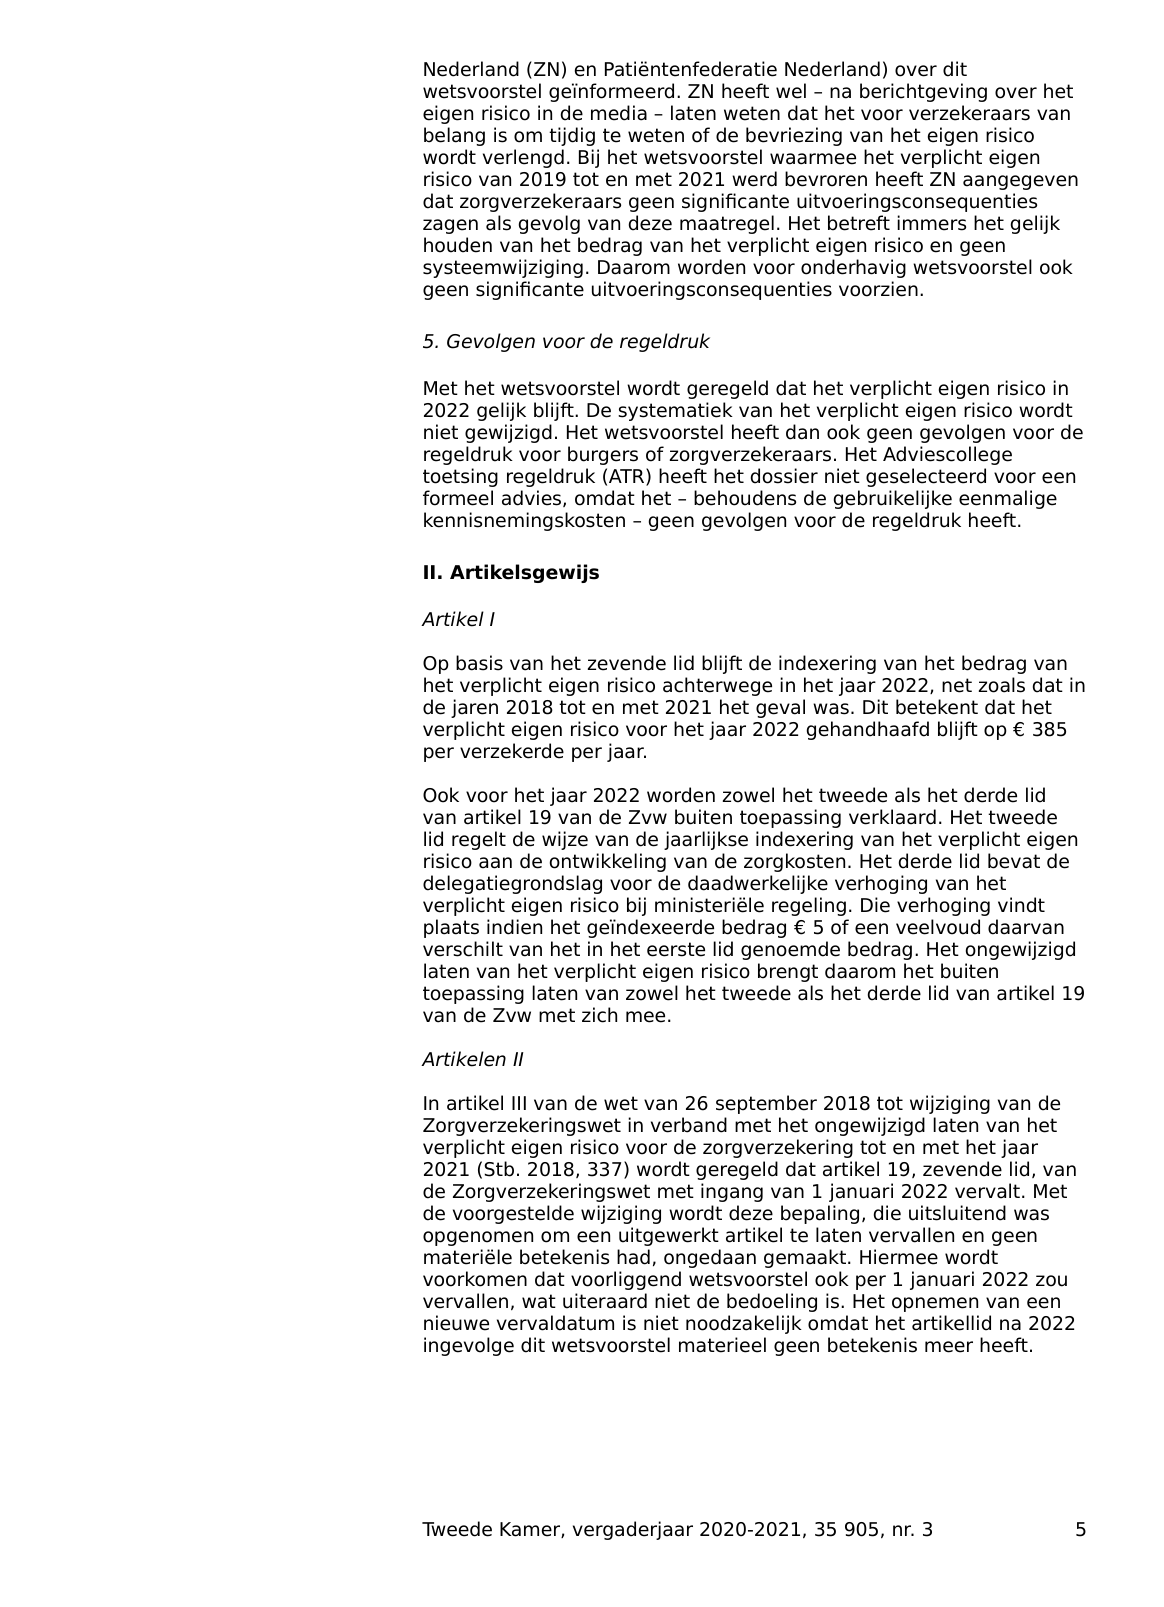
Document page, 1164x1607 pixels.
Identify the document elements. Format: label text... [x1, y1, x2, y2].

text Op basis van het zevende lid blijft de indexering van het bedrag van het verplicht eigen risico achterwege in het jaar 2022, net zoals dat in de jaren 2018 tot en met 2021 het geval was. Dit betekent dat het verplicht eigen risico voor het jaar 2022 gehandhaafd blijft op € 385 per verzekerde per jaar. [422, 653, 1087, 763]
text Met het wetsvoorstel wordt geregeld dat het verplicht eigen risico in 2022 gelijk blijft. De systematiek van het verplicht eigen risico wordt niet gewijzigd. Het wetsvoorstel heeft dan ook geen gevolgen voor de regeldruk voor burgers of zorgverzekeraars. Het Adviescollege toetsing regeldruk (ATR) heeft het dossier niet geselecteerd voor een formeel advies, omdat het – behoudens de gebruikelijke eenmalige kennisnemingskosten – geen gevolgen voor de regeldruk heeft. [422, 378, 1087, 532]
text In artikel III van de wet van 26 september 2018 tot wijziging van de Zorgverzekeringswet in verband met het ongewijzigd laten van het verplicht eigen risico voor de zorgverzekering tot en met het jaar 2021 (Stb. 2018, 337) wordt geregeld dat artikel 19, zevende lid, van de Zorgverzekeringswet met ingang van 1 januari 2022 vervalt. Met de voorgestelde wijziging wordt deze bepaling, die uitsluitend was opgenomen om een uitgewerkt artikel te laten vervallen en geen materiële betekenis had, ongedaan gemaakt. Hiermee wordt voorkomen dat voorliggend wetsvoorstel ook per 1 januari 2022 zou vervallen, wat uiteraard niet de bedoeling is. Het opnemen van een nieuwe vervaldatum is niet noodzakelijk omdat het artikellid na 2022 ingevolge dit wetsvoorstel materieel geen betekenis meer heeft. [422, 1093, 1087, 1357]
subtitle II. Artikelsgewijs [422, 562, 1087, 584]
text Ook voor het jaar 2022 worden zowel het tweede als het derde lid van artikel 19 van de Zvw buiten toepassing verklaard. Het tweede lid regelt de wijze van de jaarlijkse indexering van het verplicht eigen risico aan de ontwikkeling van de zorgkosten. Het derde lid bevat de delegatiegrondslag voor de daadwerkelijke verhoging van het verplicht eigen risico bij ministeriële regeling. Die verhoging vindt plaats indien het geïndexeerde bedrag € 5 of een veelvoud daarvan verschilt van het in het eerste lid genoemde bedrag. Het ongewijzigd laten van het verplicht eigen risico brengt daarom het buiten toepassing laten van zowel het tweede als het derde lid van artikel 19 van de Zvw met zich mee. [422, 785, 1087, 1027]
subtitle Artikel I [422, 609, 1087, 631]
subtitle Artikelen II [422, 1049, 1087, 1071]
subtitle 5. Gevolgen voor de regeldruk [422, 331, 1087, 353]
text Nederland (ZN) en Patiëntenfederatie Nederland) over dit wetsvoorstel geïnformeerd. ZN heeft wel – na berichtgeving over het eigen risico in de media – laten weten dat het voor verzekeraars van belang is om tijdig te weten of de bevriezing van het eigen risico wordt verlengd. Bij het wetsvoorstel waarmee het verplicht eigen risico van 2019 tot en met 2021 werd bevroren heeft ZN aangegeven dat zorgverzekeraars geen significante uitvoeringsconsequenties zagen als gevolg van deze maatregel. Het betreft immers het gelijk houden van het bedrag van het verplicht eigen risico en geen systeemwijziging. Daarom worden voor onderhavig wetsvoorstel ook geen significante uitvoeringsconsequenties voorzien. [422, 59, 1087, 301]
